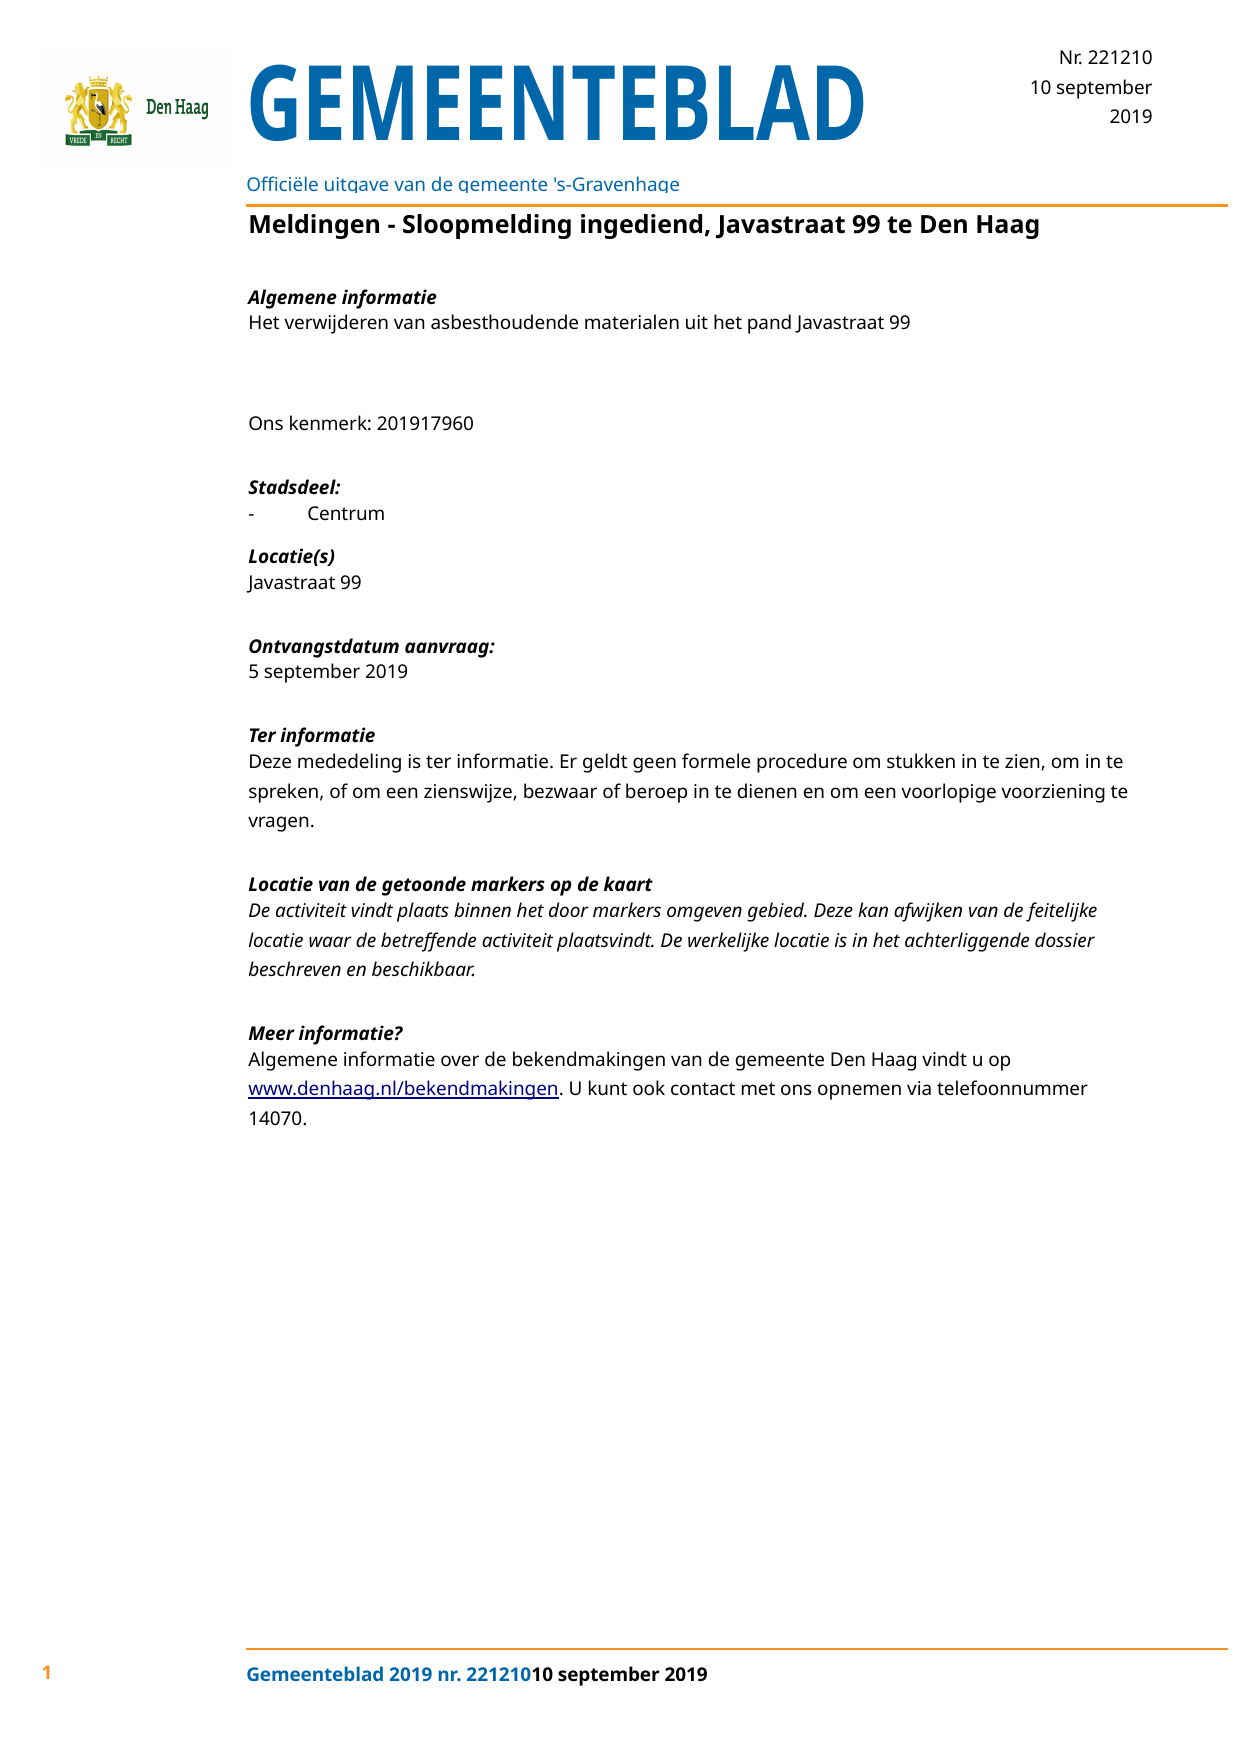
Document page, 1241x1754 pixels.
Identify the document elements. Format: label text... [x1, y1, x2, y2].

text 5 september 2019 [248, 659, 1152, 684]
text Ons kenmerk: 201917960 [248, 410, 1152, 436]
list Centrum [248, 500, 1152, 526]
text Locatie(s) [248, 543, 1152, 569]
text Algemene informatie over de bekendmakingen van de gemeente Den Haag vindt u op www.denhaag.nl/bekendmakingen. U kunt ook contact met ons opnemen via telefoonnummer 14070. [248, 1046, 1152, 1131]
text Ontvangstdatum aanvraag: [248, 633, 1152, 659]
picture [41, 47, 231, 172]
text Ter informatie [248, 723, 1152, 748]
text De activiteit vindt plaats binnen het door markers omgeven gebied. Deze kan afwijken van de feitelijke locatie waar de betreffende activiteit plaatsvindt. De werkelijke locatie is in het achterliggende dossier beschreven en beschikbaar. [248, 897, 1152, 982]
text Het verwijderen van asbesthoudende materialen uit het pand Javastraat 99 [248, 309, 1152, 335]
text Algemene informatie [248, 284, 1152, 309]
text Stadsdeel: [248, 474, 1152, 500]
text Meldingen - Sloopmelding ingediend, Javastraat 99 te Den Haag [248, 207, 1152, 241]
text Locatie van de getoonde markers op de kaart [248, 871, 1152, 897]
text Javastraat 99 [248, 569, 1152, 595]
text Deze mededeling is ter informatie. Er geldt geen formele procedure om stukken in te zien, om in te spreken, of om een zienswijze, bezwaar of beroep in te dienen en om een voorlopige voorziening te vragen. [248, 748, 1152, 833]
text Meer informatie? [248, 1020, 1152, 1046]
